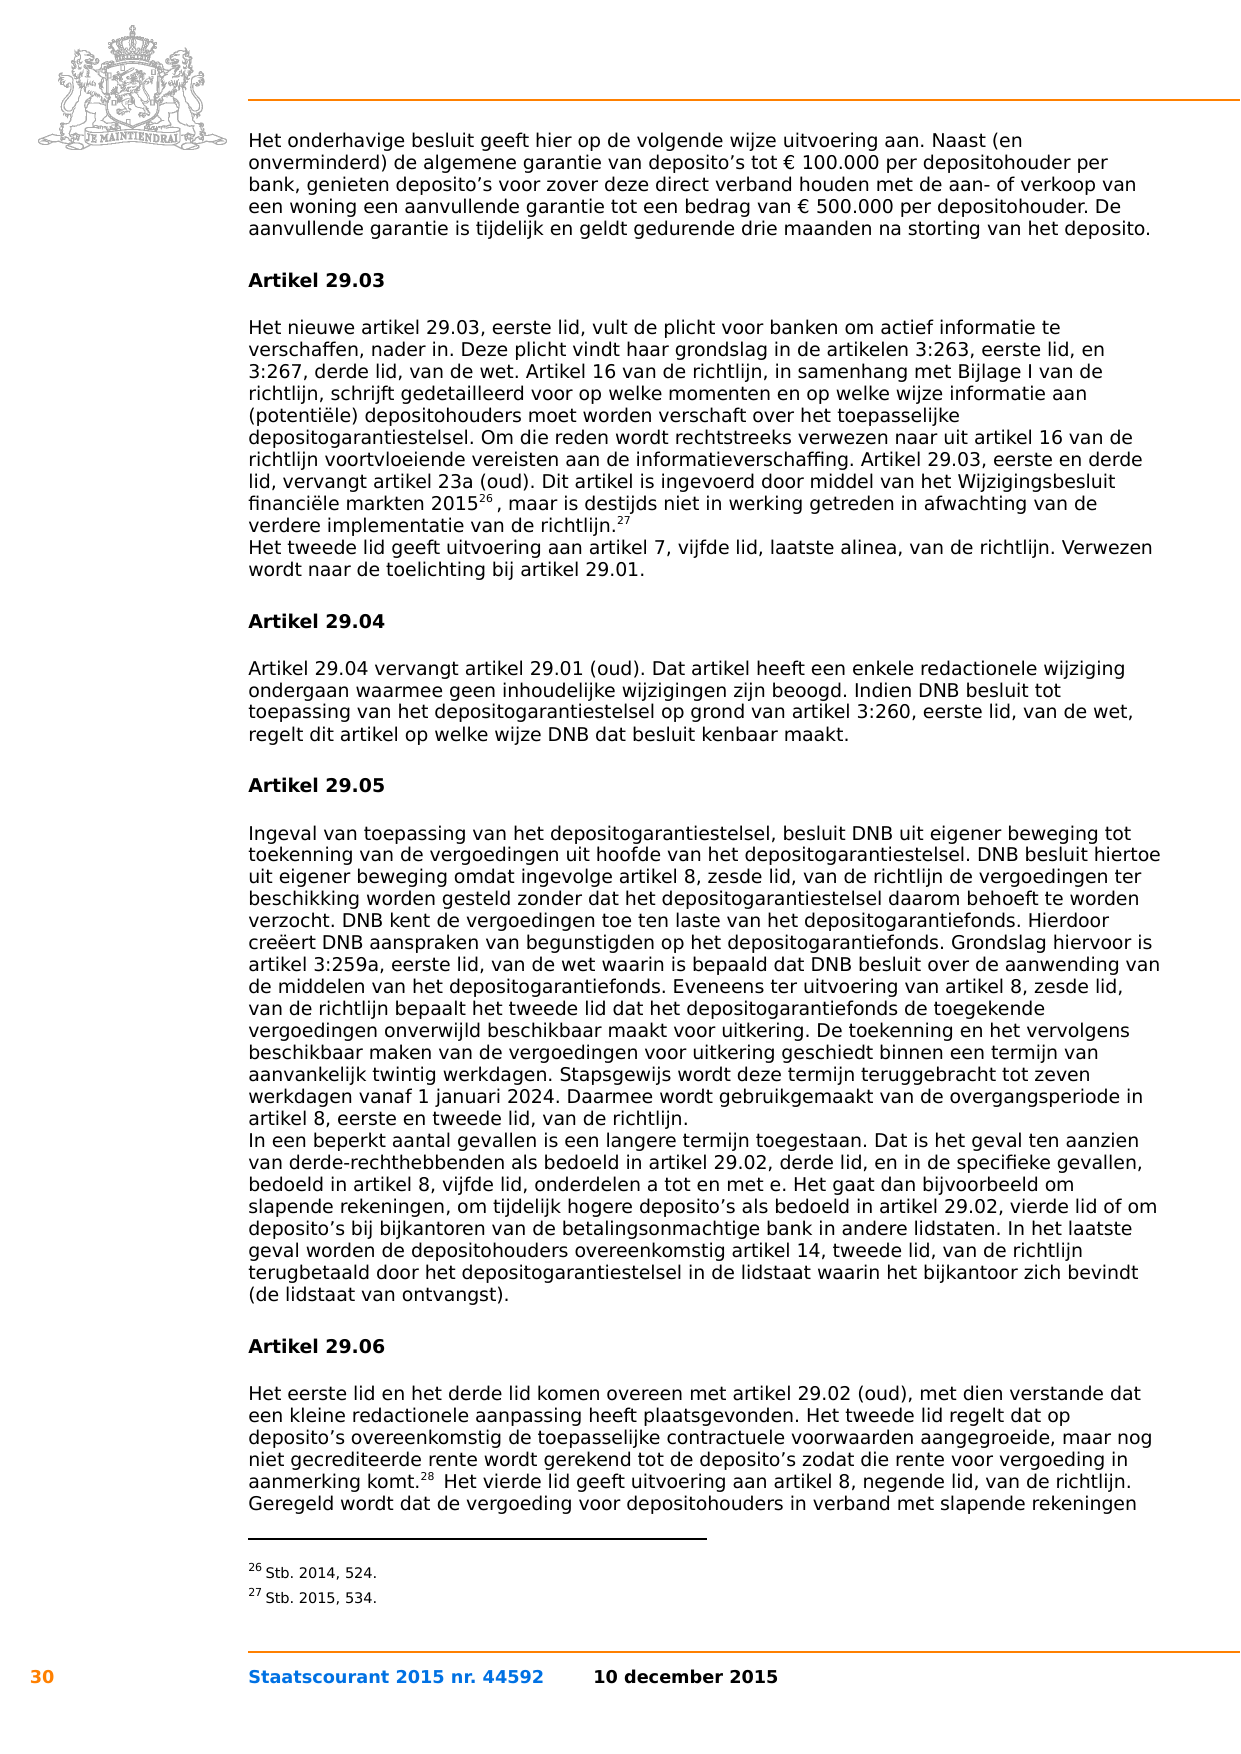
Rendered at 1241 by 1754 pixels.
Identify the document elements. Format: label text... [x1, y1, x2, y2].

text Het tweede lid geeft uitvoering aan artikel 7, vijfde lid, laatste alinea, van de richtlijn. Verwezen wordt naar de toelichting bij artikel 29.01. [248, 537, 1163, 581]
subtitle Artikel 29.03 [248, 270, 1163, 292]
text Stb. 2015, 534. [248, 1586, 1163, 1608]
subtitle Artikel 29.04 [248, 611, 1163, 632]
text In een beperkt aantal gevallen is een langere termijn toegestaan. Dat is het geval ten aanzien van derde-rechthebbenden als bedoeld in artikel 29.02, derde lid, en in de specifieke gevallen, bedoeld in artikel 8, vijfde lid, onderdelen a tot en met e. Het gaat dan bijvoorbeeld om slapende rekeningen, om tijdelijk hogere deposito’s als bedoeld in artikel 29.02, vierde lid of om deposito’s bij bijkantoren van de betalingsonmachtige bank in andere lidstaten. In het laatste geval worden de depositohouders overeenkomstig artikel 14, tweede lid, van de richtlijn terugbetaald door het depositogarantiestelsel in de lidstaat waarin het bijkantoor zich bevindt (de lidstaat van ontvangst). [248, 1130, 1163, 1306]
subtitle Artikel 29.05 [248, 775, 1163, 797]
subtitle Artikel 29.06 [248, 1336, 1163, 1358]
text Stb. 2014, 524. [248, 1561, 1163, 1583]
text Het eerste lid en het derde lid komen overeen met artikel 29.02 (oud), met dien verstande dat een kleine redactionele aanpassing heeft plaatsgevonden. Het tweede lid regelt dat op deposito’s overeenkomstig de toepasselijke contractuele voorwaarden aangegroeide, maar nog niet gecrediteerde rente wordt gerekend tot de deposito’s zodat die rente voor vergoeding in aanmerking komt. Het vierde lid geeft uitvoering aan artikel 8, negende lid, van de richtlijn. Geregeld wordt dat de vergoeding voor depositohouders in verband met slapende rekeningen [248, 1383, 1163, 1515]
text Ingeval van toepassing van het depositogarantiestelsel, besluit DNB uit eigener beweging tot toekenning van de vergoedingen uit hoofde van het depositogarantiestelsel. DNB besluit hiertoe uit eigener beweging omdat ingevolge artikel 8, zesde lid, van de richtlijn de vergoedingen ter beschikking worden gesteld zonder dat het depositogarantiestelsel daarom behoeft te worden verzocht. DNB kent de vergoedingen toe ten laste van het depositogarantiefonds. Hierdoor creëert DNB aanspraken van begunstigden op het depositogarantiefonds. Grondslag hiervoor is artikel 3:259a, eerste lid, van de wet waarin is bepaald dat DNB besluit over de aanwending van de middelen van het depositogarantiefonds. Eveneens ter uitvoering van artikel 8, zesde lid, van de richtlijn bepaalt het tweede lid dat het depositogarantiefonds de toegekende vergoedingen onverwijld beschikbaar maakt voor uitkering. De toekenning en het vervolgens beschikbaar maken van de vergoedingen voor uitkering geschiedt binnen een termijn van aanvankelijk twintig werkdagen. Stapsgewijs wordt deze termijn teruggebracht tot zeven werkdagen vanaf 1 januari 2024. Daarmee wordt gebruikgemaakt van de overgangsperiode in artikel 8, eerste en tweede lid, van de richtlijn. [248, 822, 1163, 1130]
picture [38, 25, 227, 150]
text Het onderhavige besluit geeft hier op de volgende wijze uitvoering aan. Naast (en onverminderd) de algemene garantie van deposito’s tot € 100.000 per depositohouder per bank, genieten deposito’s voor zover deze direct verband houden met de aan- of verkoop van een woning een aanvullende garantie tot een bedrag van € 500.000 per depositohouder. De aanvullende garantie is tijdelijk en geldt gedurende drie maanden na storting van het deposito. [248, 130, 1163, 240]
text Het nieuwe artikel 29.03, eerste lid, vult de plicht voor banken om actief informatie te verschaffen, nader in. Deze plicht vindt haar grondslag in de artikelen 3:263, eerste lid, en 3:267, derde lid, van de wet. Artikel 16 van de richtlijn, in samenhang met Bijlage I van de richtlijn, schrijft gedetailleerd voor op welke momenten en op welke wijze informatie aan (potentiële) depositohouders moet worden verschaft over het toepasselijke depositogarantiestelsel. Om die reden wordt rechtstreeks verwezen naar uit artikel 16 van de richtlijn voortvloeiende vereisten aan de informatieverschaffing. Artikel 29.03, eerste en derde lid, vervangt artikel 23a (oud). Dit artikel is ingevoerd door middel van het Wijzigingsbesluit financiële markten 2015, maar is destijds niet in werking getreden in afwachting van de verdere implementatie van de richtlijn. [248, 317, 1163, 537]
text Artikel 29.04 vervangt artikel 29.01 (oud). Dat artikel heeft een enkele redactionele wijziging ondergaan waarmee geen inhoudelijke wijzigingen zijn beoogd. Indien DNB besluit tot toepassing van het depositogarantiestelsel op grond van artikel 3:260, eerste lid, van de wet, regelt dit artikel op welke wijze DNB dat besluit kenbaar maakt. [248, 657, 1163, 745]
